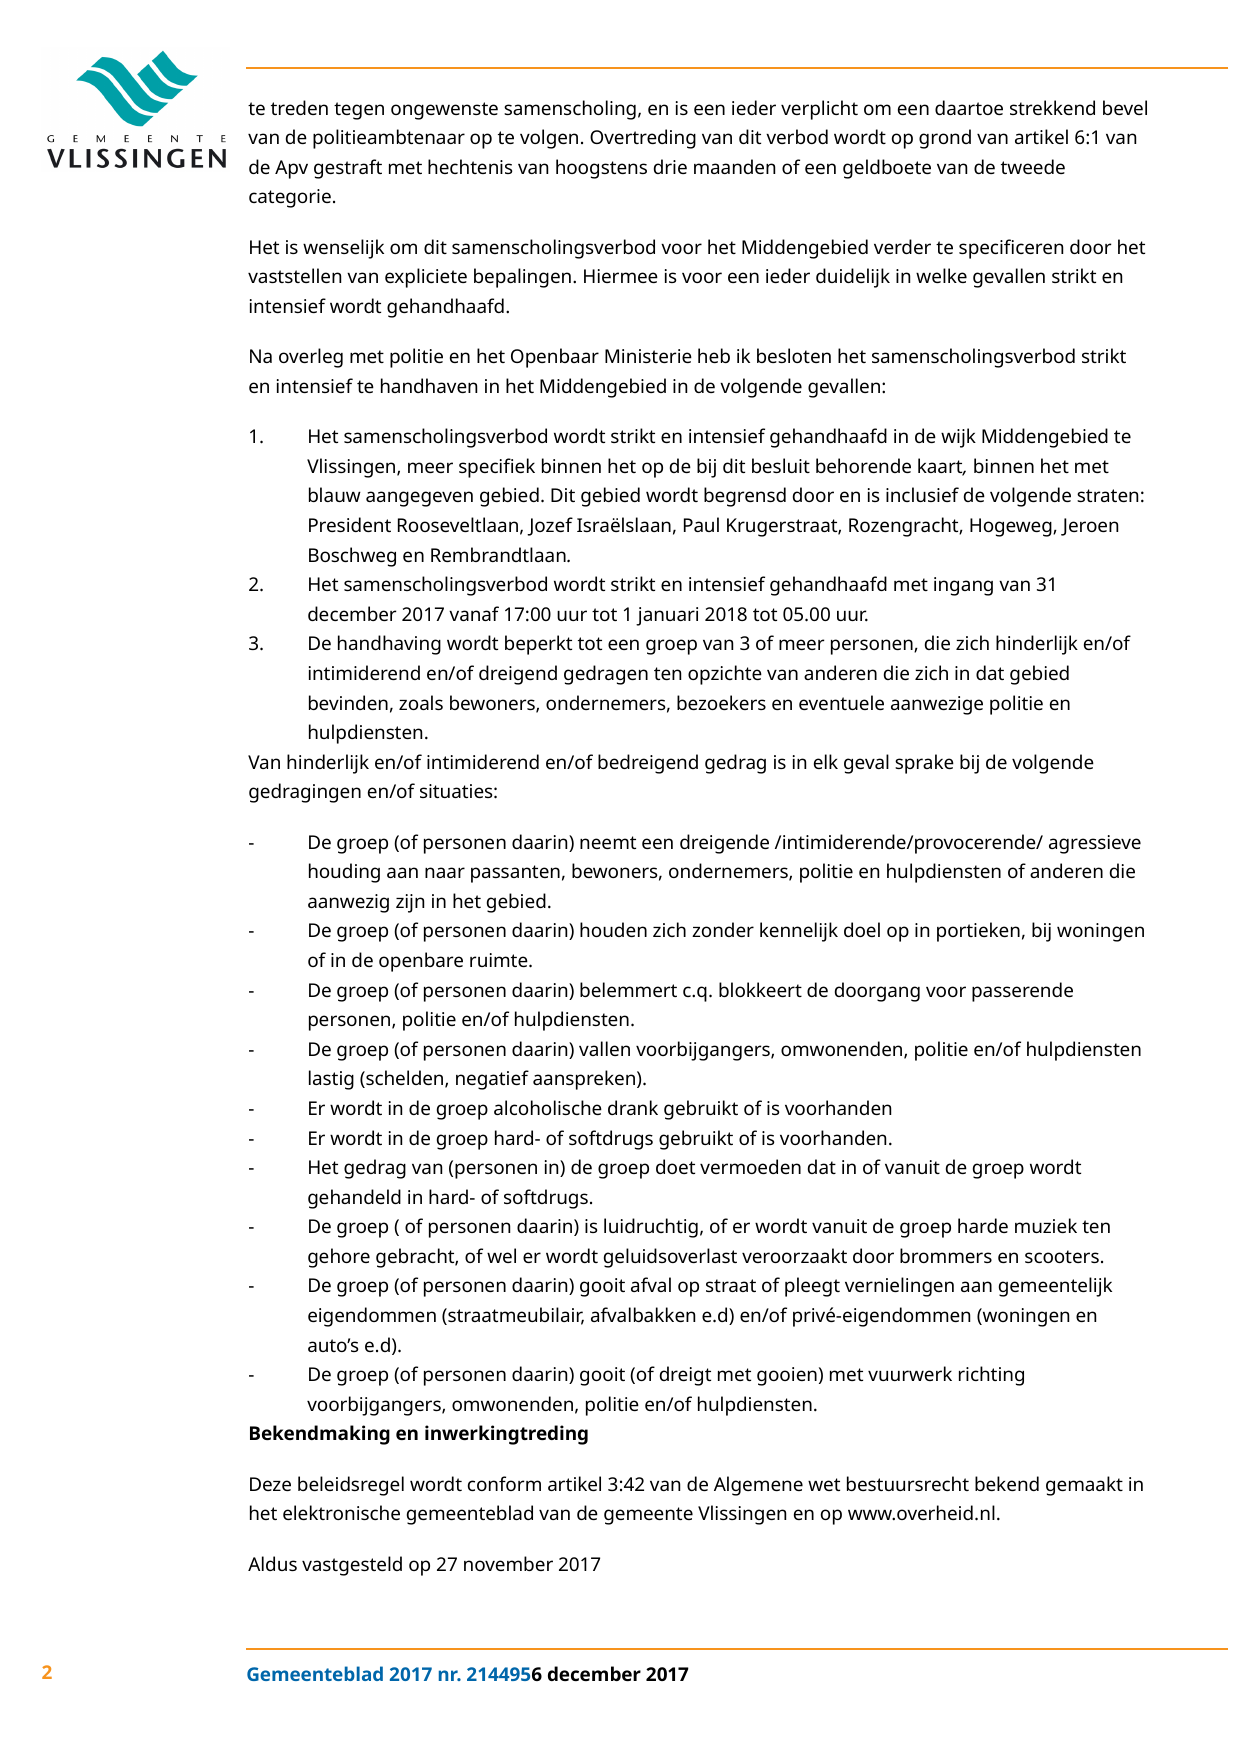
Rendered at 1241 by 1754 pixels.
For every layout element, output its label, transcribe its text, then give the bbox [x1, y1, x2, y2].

text Het is wenselijk om dit samenscholingsverbod voor het Middengebied verder te specificeren door het vaststellen van expliciete bepalingen. Hiermee is voor een ieder duidelijk in welke gevallen strikt en intensief wordt gehandhaafd. [248, 234, 1152, 319]
list De groep (of personen daarin) houden zich zonder kennelijk doel op in portieken, bij woningen of in de openbare ruimte. [248, 918, 1152, 973]
text Na overleg met politie en het Openbaar Ministerie heb ik besloten het samenscholingsverbod strikt en intensief te handhaven in het Middengebied in de volgende gevallen: [248, 343, 1152, 399]
list De groep (of personen daarin) neemt een dreigende /intimiderende/provocerende/ agressieve houding aan naar passanten, bewoners, ondernemers, politie en hulpdiensten of anderen die aanwezig zijn in het gebied. [248, 829, 1152, 914]
text Aldus vastgesteld op 27 november 2017 [248, 1551, 1152, 1577]
list Het gedrag van (personen in) de groep doet vermoeden dat in of vanuit de groep wordt gehandeld in hard- of softdrugs. [248, 1154, 1152, 1210]
text te treden tegen ongewenste samenscholing, en is een ieder verplicht om een daartoe strekkend bevel van de politieambtenaar op te volgen. Overtreding van dit verbod wordt op grond van artikel 6:1 van de Apv gestraft met hechtenis van hoogstens drie maanden of een geldboete van de tweede categorie. [248, 95, 1152, 209]
list De groep (of personen daarin) gooit afval op straat of pleegt vernielingen aan gemeentelijk eigendommen (straatmeubilair, afvalbakken e.d) en/of privé-eigendommen (woningen en auto’s e.d). [248, 1273, 1152, 1358]
list Het samenscholingsverbod wordt strikt en intensief gehandhaafd met ingang van 31 december 2017 vanaf 17:00 uur tot 1 januari 2018 tot 05.00 uur. [248, 571, 1152, 627]
list De groep (of personen daarin) belemmert c.q. blokkeert de doorgang voor passerende personen, politie en/of hulpdiensten. [248, 977, 1152, 1032]
list De handhaving wordt beperkt tot een groep van 3 of meer personen, die zich hinderlijk en/of intimiderend en/of dreigend gedragen ten opzichte van anderen die zich in dat gebied bevinden, zoals bewoners, ondernemers, bezoekers en eventuele aanwezige politie en hulpdiensten. [248, 631, 1152, 745]
picture [41, 47, 231, 172]
list De groep (of personen daarin) vallen voorbijgangers, omwonenden, politie en/of hulpdiensten lastig (schelden, negatief aanspreken). [248, 1036, 1152, 1091]
text Deze beleidsregel wordt conform artikel 3:42 van de Algemene wet bestuursrecht bekend gemaakt in het elektronische gemeenteblad van de gemeente Vlissingen en op www.overheid.nl. [248, 1471, 1152, 1526]
list Het samenscholingsverbod wordt strikt en intensief gehandhaafd in de wijk Middengebied te Vlissingen, meer specifiek binnen het op de bij dit besluit behorende kaart, binnen het met blauw aangegeven gebied. Dit gebied wordt begrensd door en is inclusief de volgende straten: President Rooseveltlaan, Jozef Israëlslaan, Paul Krugerstraat, Rozengracht, Hogeweg, Jeroen Boschweg en Rembrandtlaan. [248, 423, 1152, 568]
list Er wordt in de groep hard- of softdrugs gebruikt of is voorhanden. [248, 1125, 1152, 1151]
text Bekendmaking en inwerkingtreding [248, 1421, 1152, 1446]
text Van hinderlijk en/of intimiderend en/of bedreigend gedrag is in elk geval sprake bij de volgende gedragingen en/of situaties: [248, 749, 1152, 804]
list De groep (of personen daarin) gooit (of dreigt met gooien) met vuurwerk richting voorbijgangers, omwonenden, politie en/of hulpdiensten. [248, 1361, 1152, 1417]
list De groep ( of personen daarin) is luidruchtig, of er wordt vanuit de groep harde muziek ten gehore gebracht, of wel er wordt geluidsoverlast veroorzaakt door brommers en scooters. [248, 1213, 1152, 1269]
list Er wordt in de groep alcoholische drank gebruikt of is voorhanden [248, 1095, 1152, 1121]
